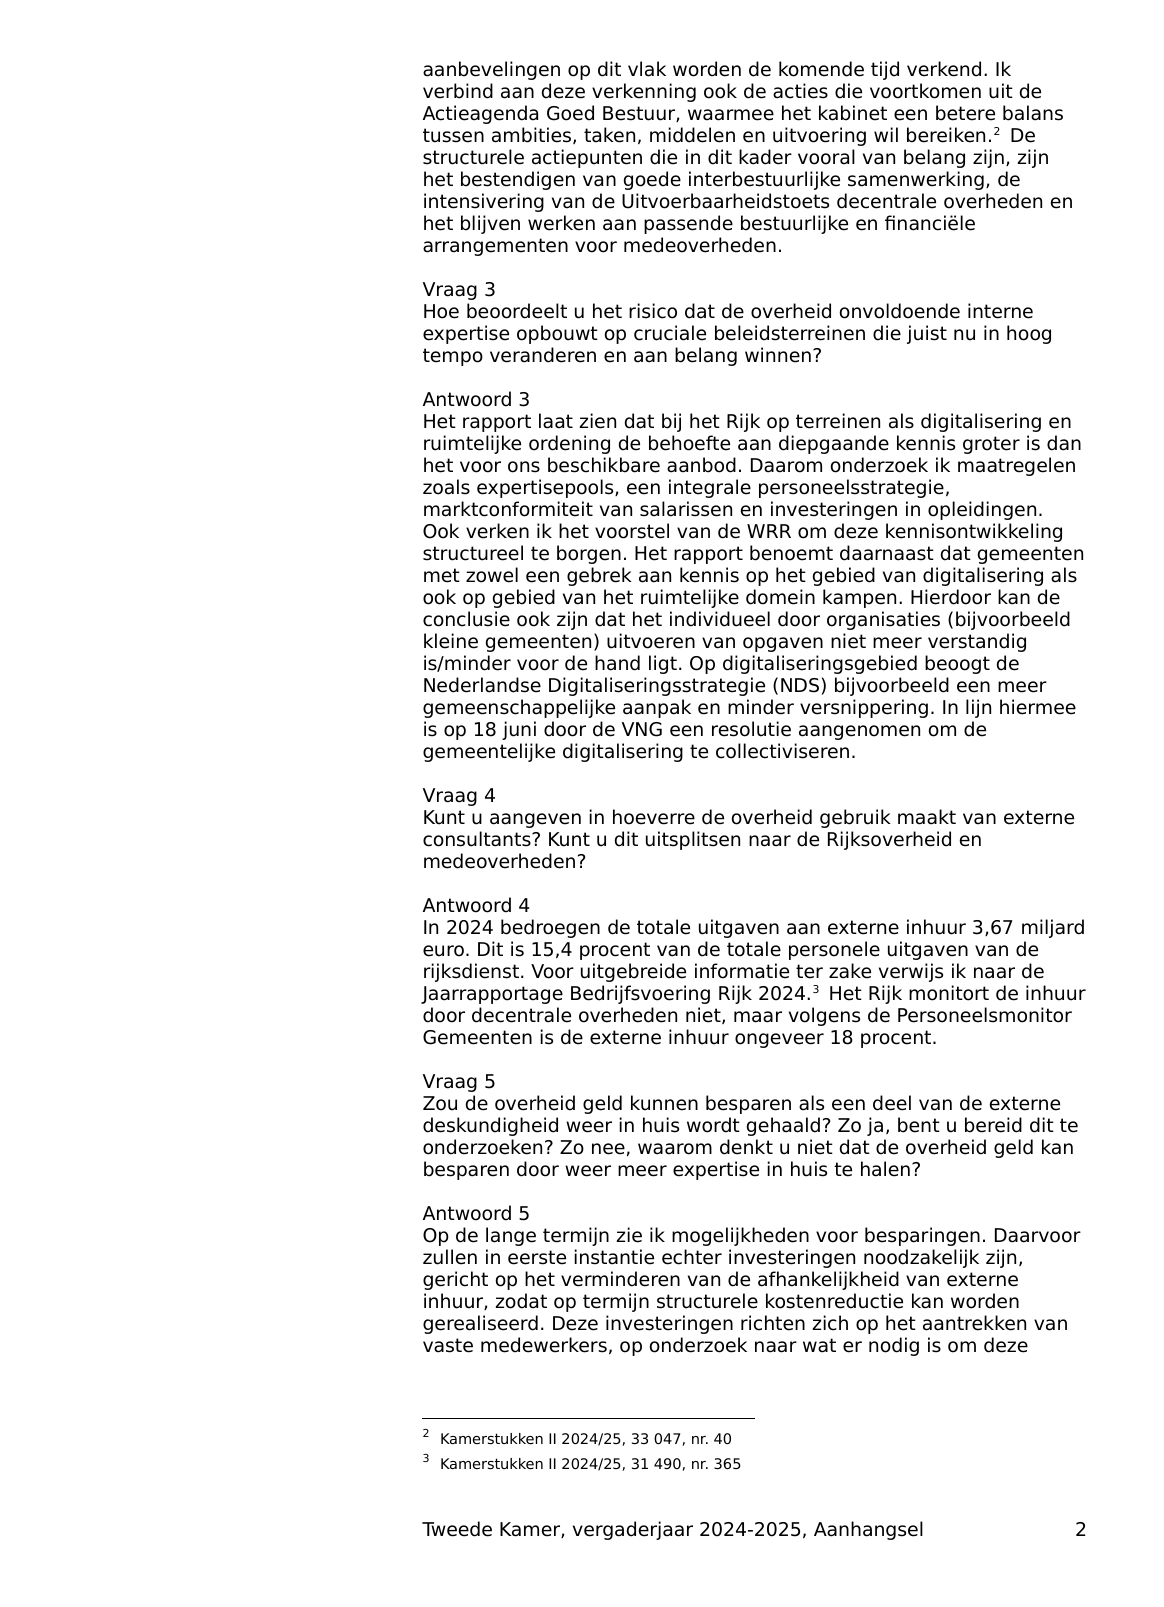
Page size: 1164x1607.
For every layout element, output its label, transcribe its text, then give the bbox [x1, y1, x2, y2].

text Het rapport laat zien dat bij het Rijk op terreinen als digitalisering en ruimtelijke ordening de behoefte aan diepgaande kennis groter is dan het voor ons beschikbare aanbod. Daarom onderzoek ik maatregelen zoals expertisepools, een integrale personeelsstrategie, marktconformiteit van salarissen en investeringen in opleidingen. Ook verken ik het voorstel van de WRR om deze kennisontwikkeling structureel te borgen. Het rapport benoemt daarnaast dat gemeenten met zowel een gebrek aan kennis op het gebied van digitalisering als ook op gebied van het ruimtelijke domein kampen. Hierdoor kan de conclusie ook zijn dat het individueel door organisaties (bijvoorbeeld kleine gemeenten) uitvoeren van opgaven niet meer verstandig is/minder voor de hand ligt. Op digitaliseringsgebied beoogt de Nederlandse Digitaliseringsstrategie (NDS) bijvoorbeeld een meer gemeenschappelijke aanpak en minder versnippering. In lijn hiermee is op 18 juni door de VNG een resolutie aangenomen om de gemeentelijke digitalisering te collectiviseren. [422, 411, 1087, 763]
text Kamerstukken II 2024/25, 33 047, nr. 40 [422, 1427, 1087, 1449]
text In 2024 bedroegen de totale uitgaven aan externe inhuur 3,67 miljard euro. Dit is 15,4 procent van de totale personele uitgaven van de rijksdienst. Voor uitgebreide informatie ter zake verwijs ik naar de Jaarrapportage Bedrijfsvoering Rijk 2024. Het Rijk monitort de inhuur door decentrale overheden niet, maar volgens de Personeelsmonitor Gemeenten is de externe inhuur ongeveer 18 procent. [422, 917, 1087, 1049]
text Kunt u aangeven in hoeverre de overheid gebruik maakt van externe consultants? Kunt u dit uitsplitsen naar de Rijksoverheid en medeoverheden? [422, 807, 1087, 873]
text Vraag 3 [422, 279, 1087, 301]
text Op de lange termijn zie ik mogelijkheden voor besparingen. Daarvoor zullen in eerste instantie echter investeringen noodzakelijk zijn, gericht op het verminderen van de afhankelijkheid van externe inhuur, zodat op termijn structurele kostenreductie kan worden gerealiseerd. Deze investeringen richten zich op het aantrekken van vaste medewerkers, op onderzoek naar wat er nodig is om deze [422, 1225, 1087, 1357]
text Kamerstukken II 2024/25, 31 490, nr. 365 [422, 1452, 1087, 1474]
text Hoe beoordeelt u het risico dat de overheid onvoldoende interne expertise opbouwt op cruciale beleidsterreinen die juist nu in hoog tempo veranderen en aan belang winnen? [422, 301, 1087, 367]
text Vraag 5 [422, 1071, 1087, 1093]
text Antwoord 5 [422, 1203, 1087, 1225]
text aanbevelingen op dit vlak worden de komende tijd verkend. Ik verbind aan deze verkenning ook de acties die voortkomen uit de Actieagenda Goed Bestuur, waarmee het kabinet een betere balans tussen ambities, taken, middelen en uitvoering wil bereiken. De structurele actiepunten die in dit kader vooral van belang zijn, zijn het bestendigen van goede interbestuurlijke samenwerking, de intensivering van de Uitvoerbaarheidstoets decentrale overheden en het blijven werken aan passende bestuurlijke en financiële arrangementen voor medeoverheden. [422, 59, 1087, 257]
text Antwoord 4 [422, 895, 1087, 917]
text Antwoord 3 [422, 389, 1087, 411]
text Zou de overheid geld kunnen besparen als een deel van de externe deskundigheid weer in huis wordt gehaald? Zo ja, bent u bereid dit te onderzoeken? Zo nee, waarom denkt u niet dat de overheid geld kan besparen door weer meer expertise in huis te halen? [422, 1093, 1087, 1181]
text Vraag 4 [422, 785, 1087, 807]
